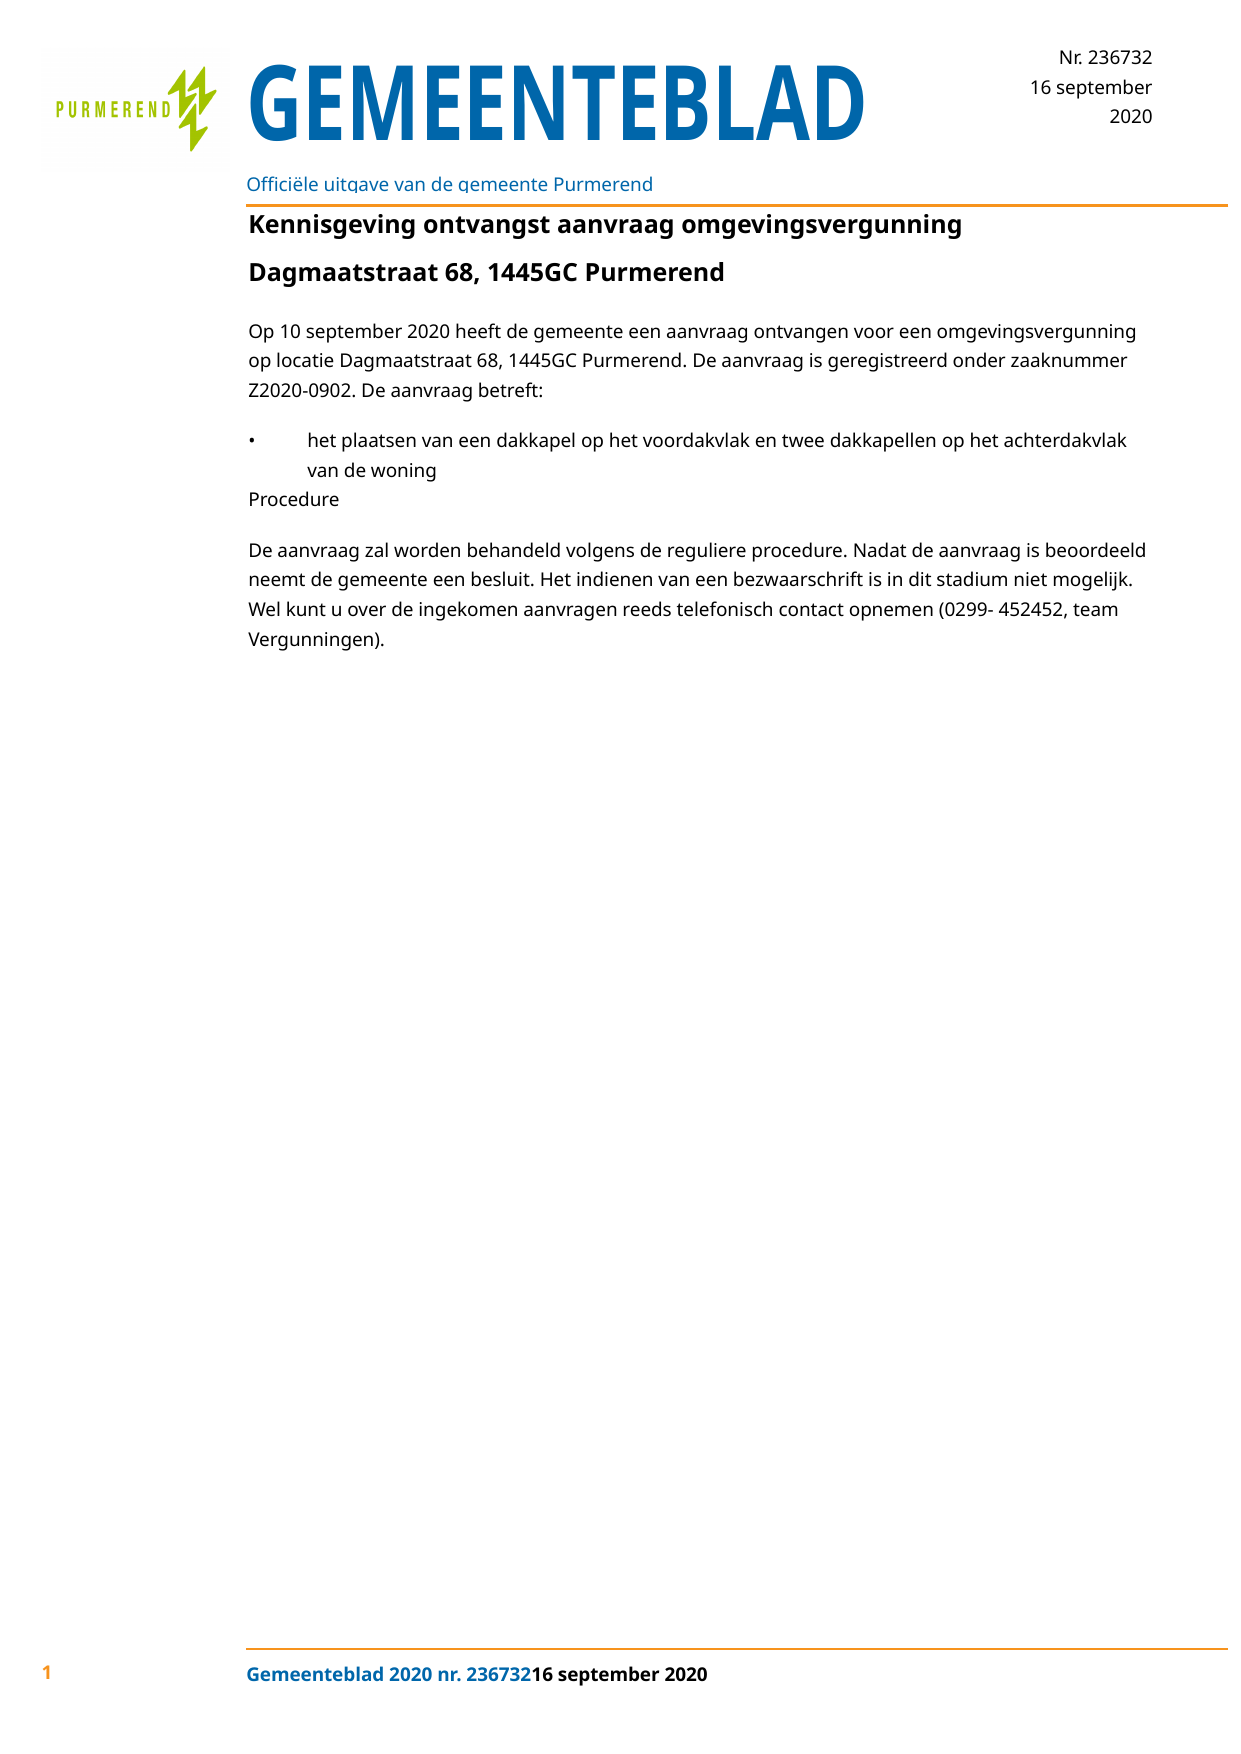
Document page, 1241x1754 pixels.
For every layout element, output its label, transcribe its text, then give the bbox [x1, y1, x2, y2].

text Kennisgeving ontvangst aanvraag omgevingsvergunning Dagmaatstraat 68, 1445GC Purmerend [248, 207, 1152, 288]
text Procedure [248, 487, 1152, 512]
text Op 10 september 2020 heeft de gemeente een aanvraag ontvangen voor een omgevingsvergunning op locatie Dagmaatstraat 68, 1445GC Purmerend. De aanvraag is geregistreerd onder zaaknummer Z2020-0902. De aanvraag betreft: [248, 318, 1152, 403]
list het plaatsen van een dakkapel op het voordakvlak en twee dakkapellen op het achterdakvlak van de woning [248, 427, 1152, 483]
text De aanvraag zal worden behandeld volgens de reguliere procedure. Nadat de aanvraag is beoordeeld neemt de gemeente een besluit. Het indienen van een bezwaarschrift is in dit stadium niet mogelijk. Wel kunt u over de ingekomen aanvragen reeds telefonisch contact opnemen (0299- 452452, team Vergunningen). [248, 537, 1152, 652]
picture [41, 47, 231, 172]
